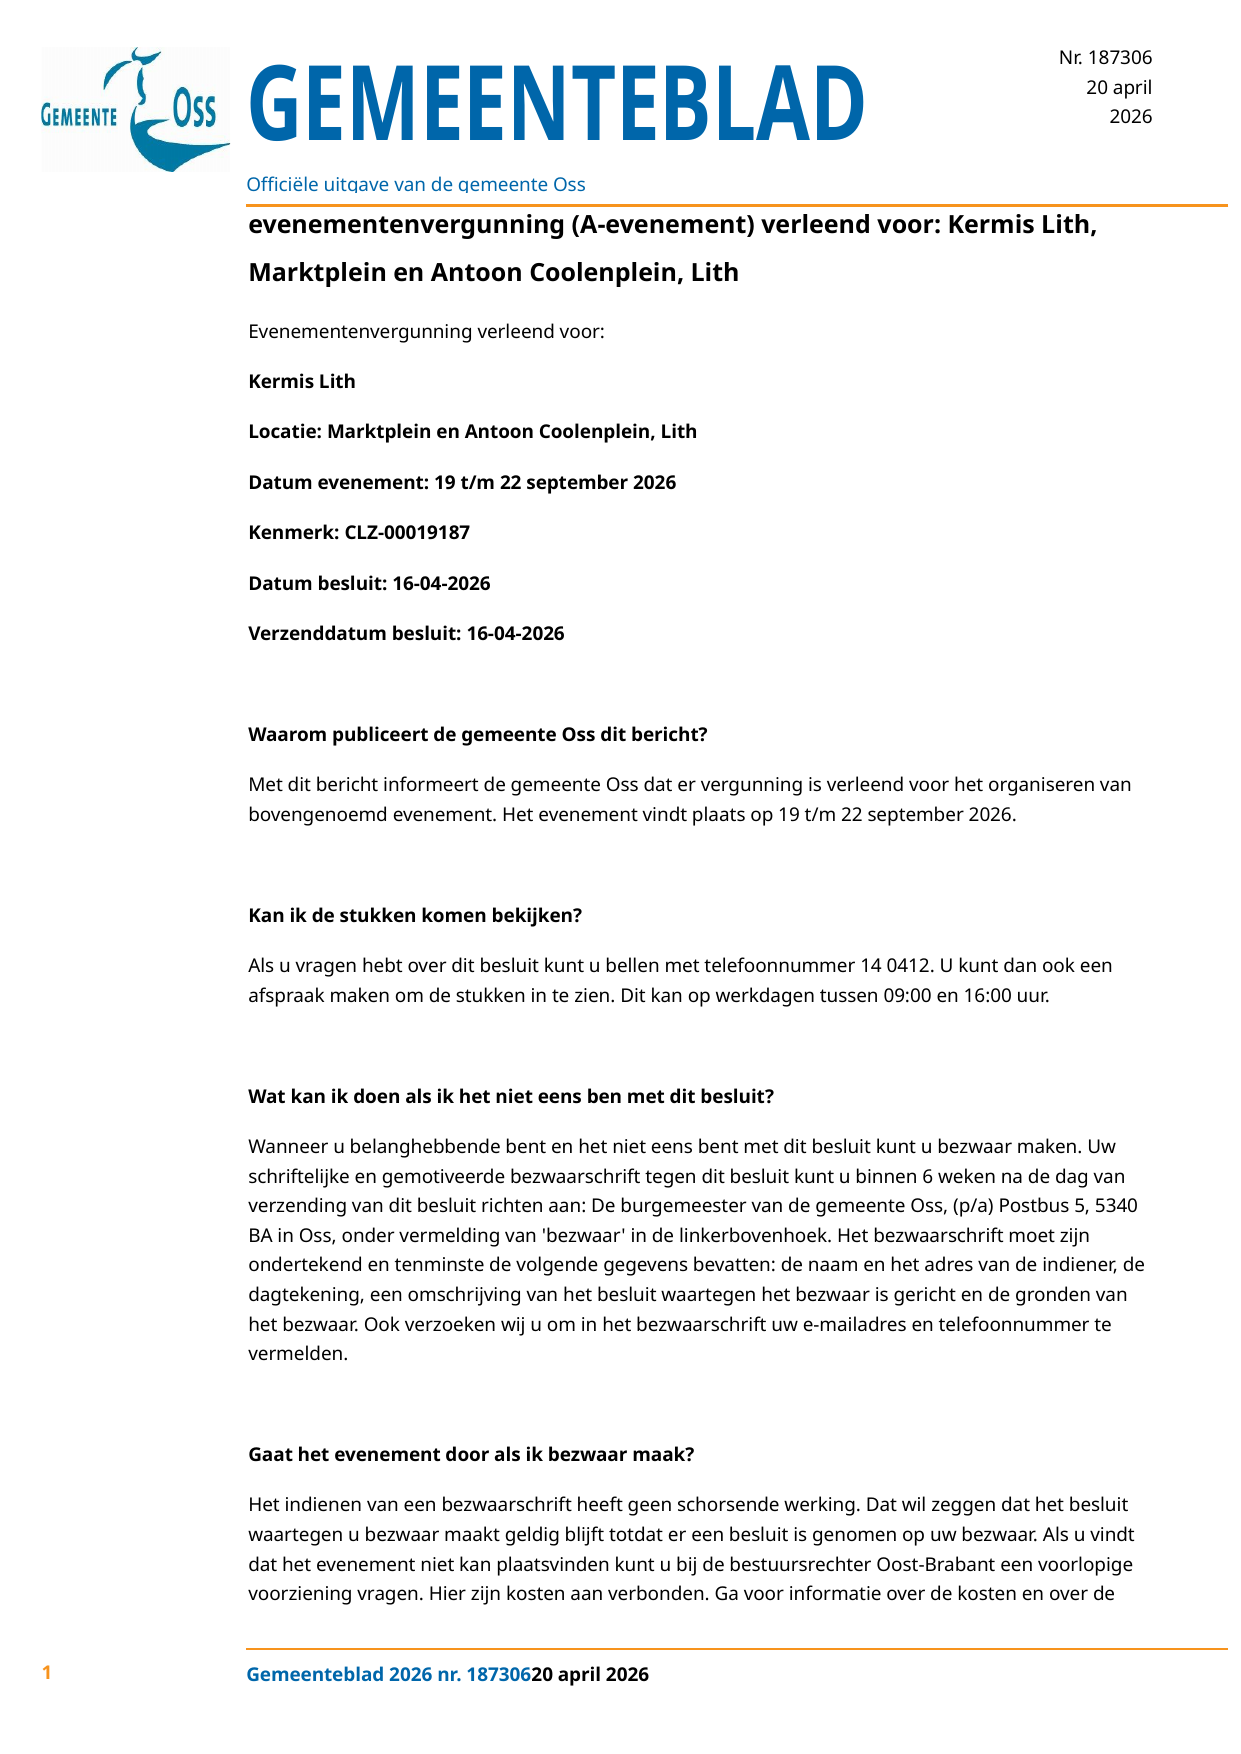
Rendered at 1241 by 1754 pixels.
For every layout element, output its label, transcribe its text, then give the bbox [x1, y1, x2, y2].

text Met dit bericht informeert de gemeente Oss dat er vergunning is verleend voor het organiseren van bovengenoemd evenement. Het evenement vindt plaats op 19 t/m 22 september 2026. [248, 772, 1152, 827]
text evenementenvergunning (A-evenement) verleend voor: Kermis Lith, Marktplein en Antoon Coolenplein, Lith [248, 207, 1152, 288]
text Kermis Lith [248, 368, 1152, 394]
text Kenmerk: CLZ-00019187 [248, 519, 1152, 545]
text Locatie: Marktplein en Antoon Coolenplein, Lith [248, 419, 1152, 444]
text Als u vragen hebt over dit besluit kunt u bellen met telefoonnummer 14 0412. U kunt dan ook een afspraak maken om de stukken in te zien. Dit kan op werkdagen tussen 09:00 en 16:00 uur. [248, 952, 1152, 1008]
text Verzenddatum besluit: 16-04-2026 [248, 620, 1152, 646]
text Evenementenvergunning verleend voor: [248, 318, 1152, 344]
text Gaat het evenement door als ik bezwaar maak? [248, 1441, 1152, 1467]
text Kan ik de stukken komen bekijken? [248, 902, 1152, 928]
text Wat kan ik doen als ik het niet eens ben met dit besluit? [248, 1083, 1152, 1109]
text Waarom publiceert de gemeente Oss dit bericht? [248, 721, 1152, 747]
text Wanneer u belanghebbende bent en het niet eens bent met dit besluit kunt u bezwaar maken. Uw schriftelijke en gemotiveerde bezwaarschrift tegen dit besluit kunt u binnen 6 weken na de dag van verzending van dit besluit richten aan: De burgemeester van de gemeente Oss, (p/a) Postbus 5, 5340 BA in Oss, onder vermelding van 'bezwaar' in de linkerbovenhoek. Het bezwaarschrift moet zijn ondertekend en tenminste de volgende gegevens bevatten: de naam en het adres van de indiener, de dagtekening, een omschrijving van het besluit waartegen het bezwaar is gericht en de gronden van het bezwaar. Ook verzoeken wij u om in het bezwaarschrift uw e-mailadres en telefoonnummer te vermelden. [248, 1133, 1152, 1366]
text Datum besluit: 16-04-2026 [248, 570, 1152, 596]
picture [41, 47, 231, 172]
text Het indienen van een bezwaarschrift heeft geen schorsende werking. Dat wil zeggen dat het besluit waartegen u bezwaar maakt geldig blijft totdat er een besluit is genomen op uw bezwaar. Als u vindt dat het evenement niet kan plaatsvinden kunt u bij de bestuursrechter Oost-Brabant een voorlopige voorziening vragen. Hier zijn kosten aan verbonden. Ga voor informatie over de kosten en over de [248, 1492, 1152, 1606]
text Datum evenement: 19 t/m 22 september 2026 [248, 469, 1152, 495]
